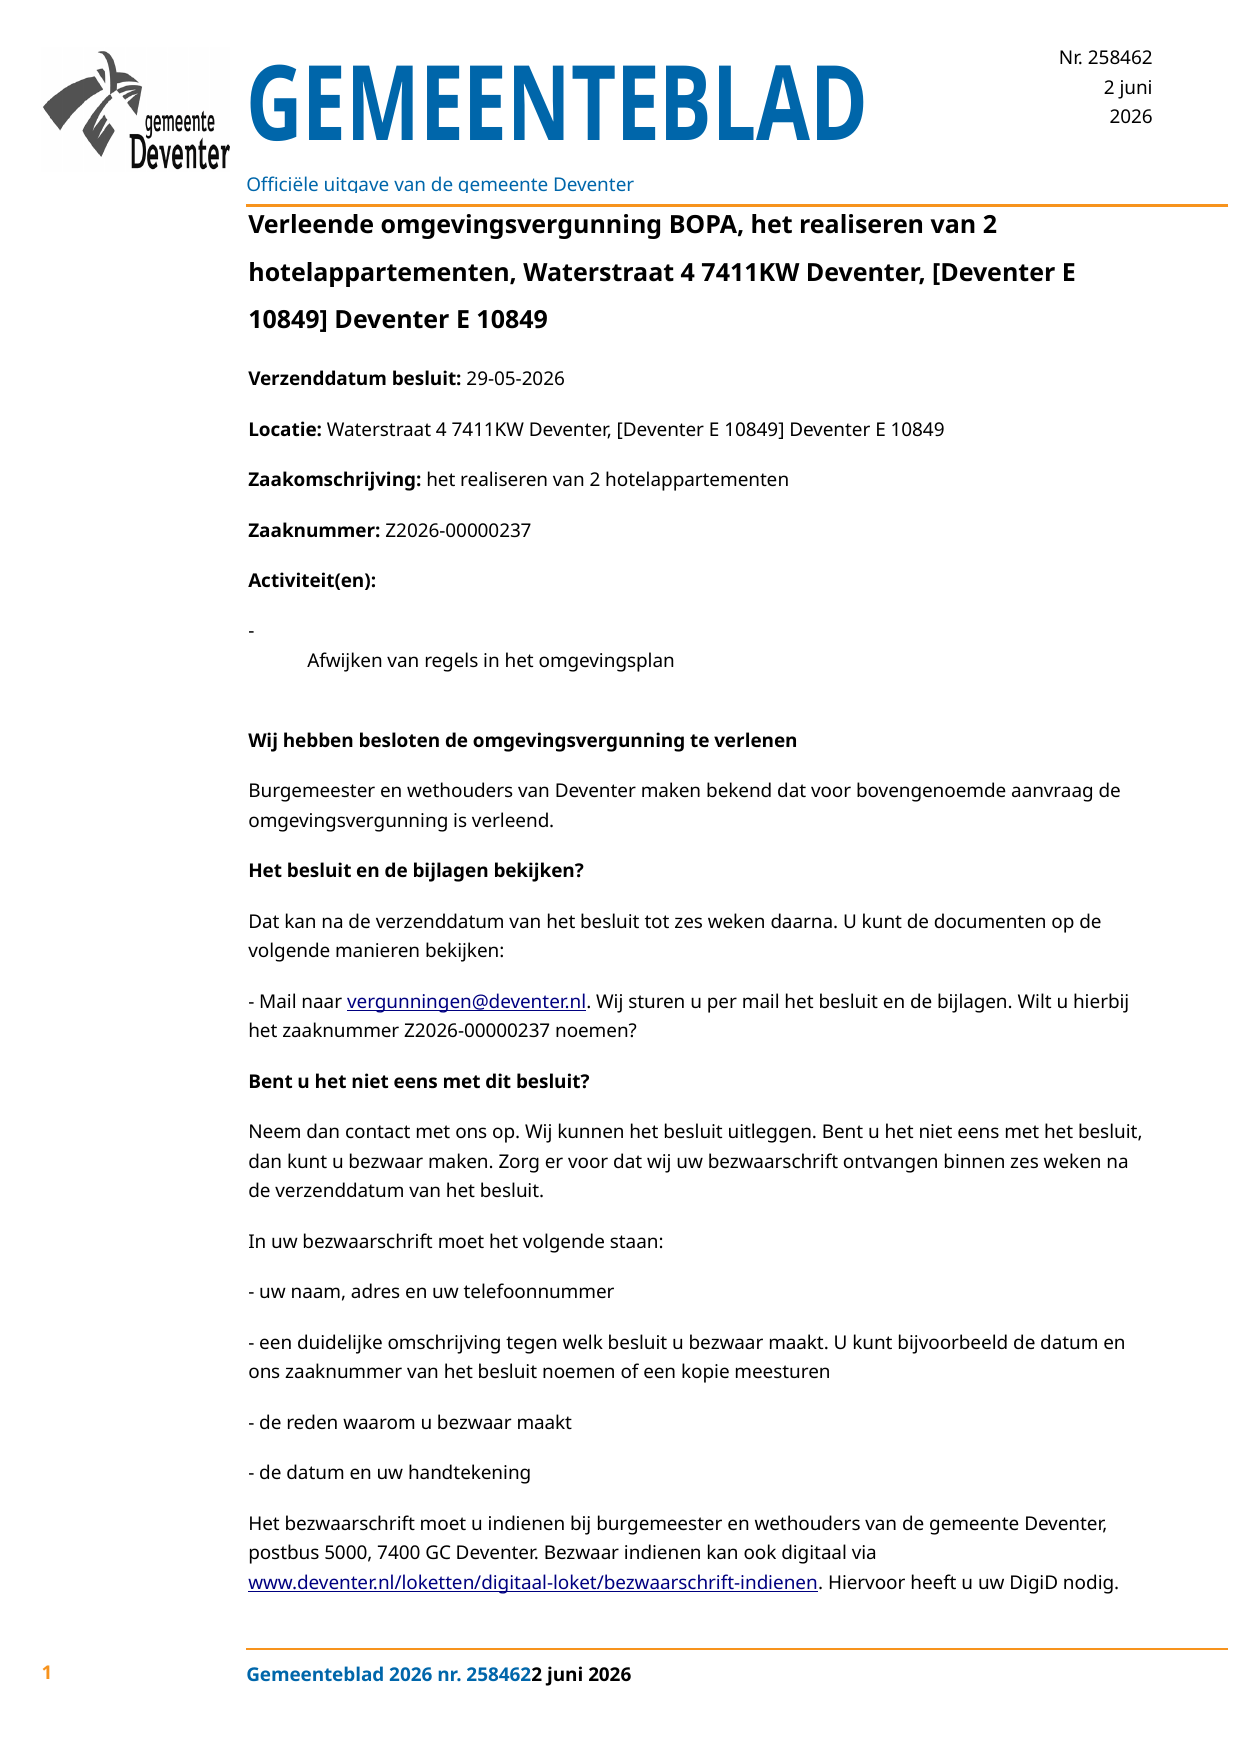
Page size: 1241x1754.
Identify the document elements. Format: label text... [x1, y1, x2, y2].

text Zaaknummer: Z2026-00000237 [248, 517, 1152, 542]
text Dat kan na de verzenddatum van het besluit tot zes weken daarna. U kunt de documenten op de volgende manieren bekijken: [248, 908, 1152, 963]
text Verzenddatum besluit: 29-05-2026 [248, 366, 1152, 391]
text Zaakomschrijving: het realiseren van 2 hotelappartementen [248, 466, 1152, 492]
text Het bezwaarschrift moet u indienen bij burgemeester en wethouders van de gemeente Deventer, postbus 5000, 7400 GC Deventer. Bezwaar indienen kan ook digitaal via www.deventer.nl/loketten/digitaal-loket/bezwaarschrift-indienen. Hiervoor heeft u uw DigiD nodig. [248, 1510, 1152, 1594]
list Afwijken van regels in het omgevingsplan [248, 647, 1152, 673]
text Bent u het niet eens met dit besluit? [248, 1068, 1152, 1094]
text - een duidelijke omschrijving tegen welk besluit u bezwaar maakt. U kunt bijvoorbeeld de datum en ons zaaknummer van het besluit noemen of een kopie meesturen [248, 1329, 1152, 1384]
text Activiteit(en): [248, 567, 1152, 593]
text - uw naam, adres en uw telefoonnummer [248, 1278, 1152, 1304]
text - de reden waarom u bezwaar maakt [248, 1409, 1152, 1434]
text Neem dan contact met ons op. Wij kunnen het besluit uitleggen. Bent u het niet eens met het besluit, dan kunt u bezwaar maken. Zorg er voor dat wij uw bezwaarschrift ontvangen binnen zes weken na de verzenddatum van het besluit. [248, 1118, 1152, 1203]
text Het besluit en de bijlagen bekijken? [248, 858, 1152, 883]
picture [41, 47, 231, 172]
text Burgemeester en wethouders van Deventer maken bekend dat voor bovengenoemde aanvraag de omgevingsvergunning is verleend. [248, 778, 1152, 833]
text - de datum en uw handtekening [248, 1459, 1152, 1485]
text Wij hebben besloten de omgevingsvergunning te verlenen [248, 727, 1152, 753]
text - Mail naar vergunningen@deventer.nl. Wij sturen u per mail het besluit en de bijlagen. Wilt u hierbij het zaaknummer Z2026-00000237 noemen? [248, 988, 1152, 1043]
text Verleende omgevingsvergunning BOPA, het realiseren van 2 hotelappartementen, Waterstraat 4 7411KW Deventer, [Deventer E 10849] Deventer E 10849 [248, 207, 1152, 336]
text In uw bezwaarschrift moet het volgende staan: [248, 1228, 1152, 1254]
text Locatie: Waterstraat 4 7411KW Deventer, [Deventer E 10849] Deventer E 10849 [248, 416, 1152, 442]
